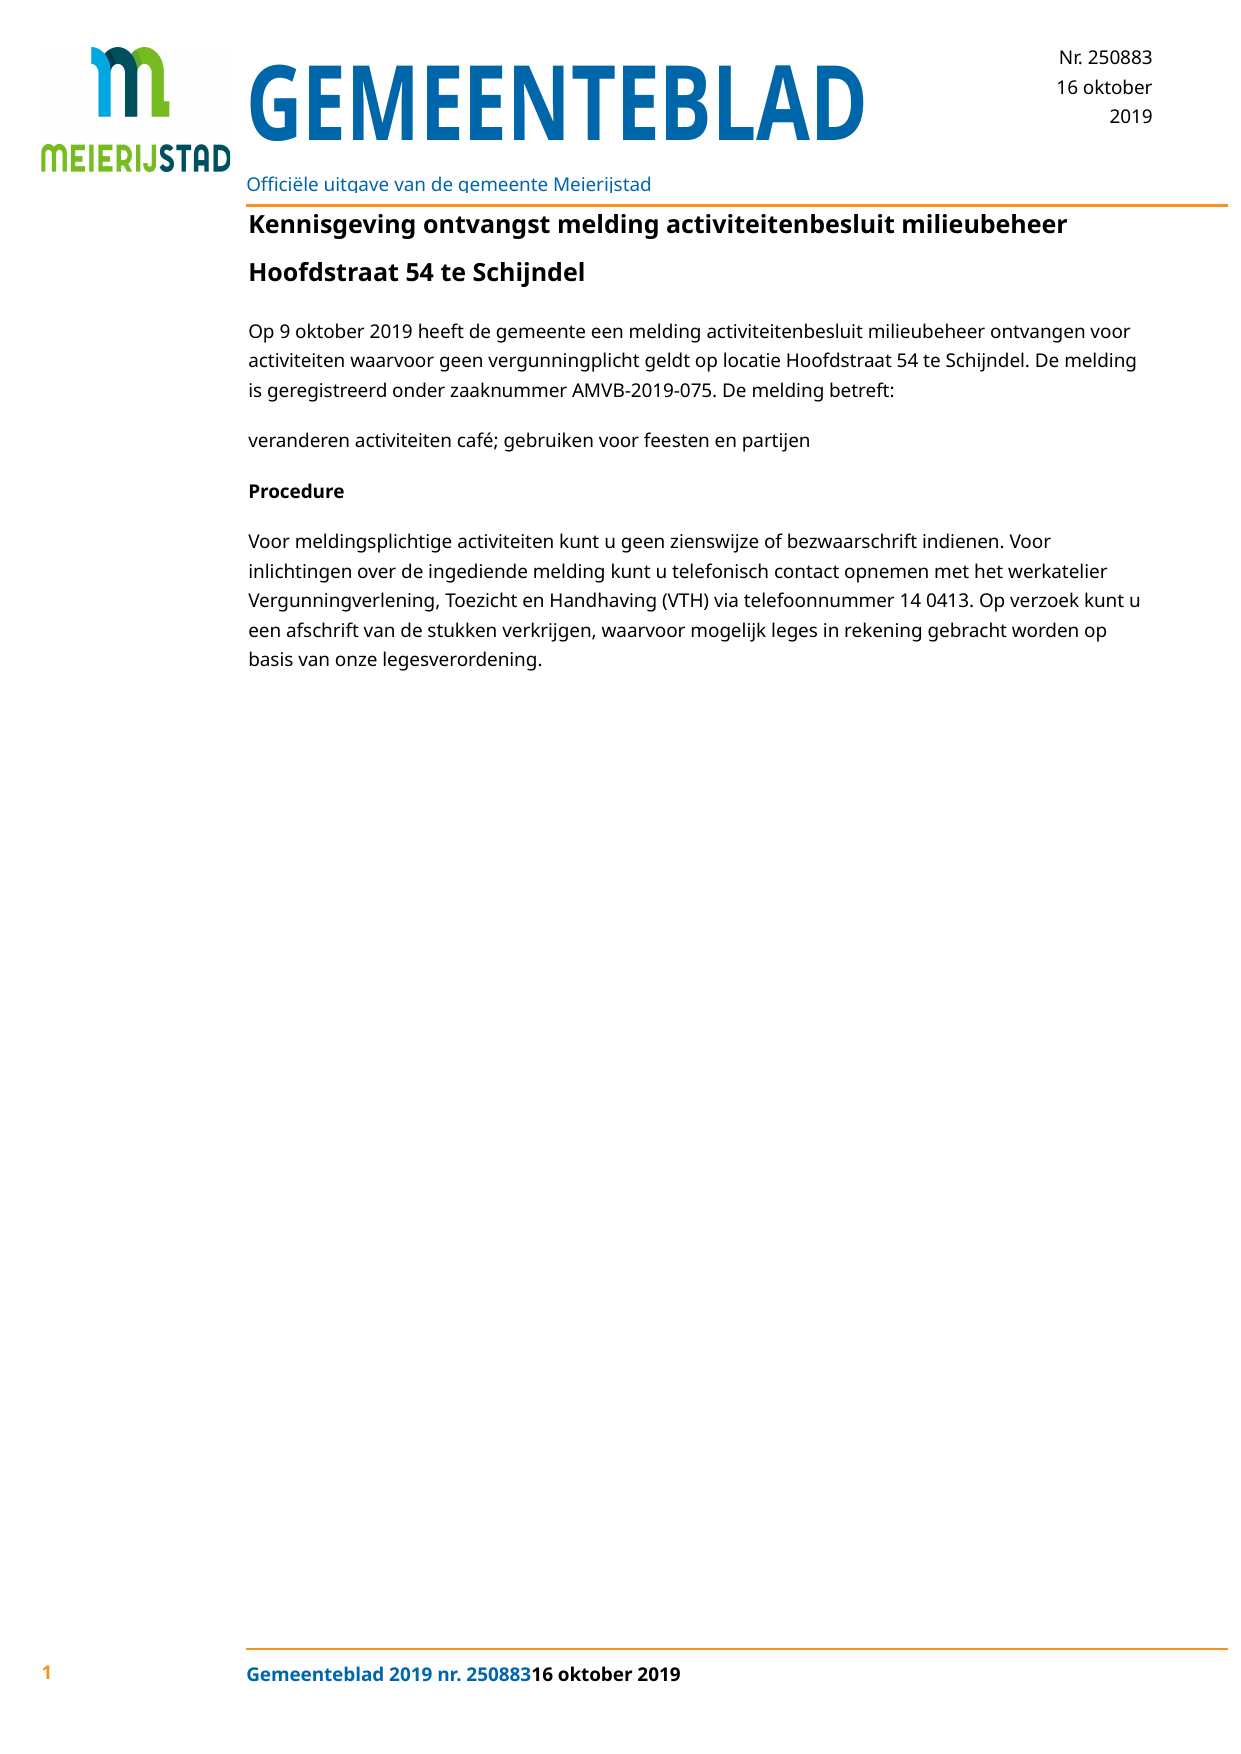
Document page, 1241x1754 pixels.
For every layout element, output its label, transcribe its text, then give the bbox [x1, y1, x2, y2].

text Procedure [248, 478, 1152, 504]
text Op 9 oktober 2019 heeft de gemeente een melding activiteitenbesluit milieubeheer ontvangen voor activiteiten waarvoor geen vergunningplicht geldt op locatie Hoofdstraat 54 te Schijndel. De melding is geregistreerd onder zaaknummer AMVB-2019-075. De melding betreft: [248, 318, 1152, 403]
text veranderen activiteiten café; gebruiken voor feesten en partijen [248, 427, 1152, 453]
picture [41, 47, 231, 172]
text Kennisgeving ontvangst melding activiteitenbesluit milieubeheer Hoofdstraat 54 te Schijndel [248, 207, 1152, 288]
text Voor meldingsplichtige activiteiten kunt u geen zienswijze of bezwaarschrift indienen. Voor inlichtingen over de ingediende melding kunt u telefonisch contact opnemen met het werkatelier Vergunningverlening, Toezicht en Handhaving (VTH) via telefoonnummer 14 0413. Op verzoek kunt u een afschrift van de stukken verkrijgen, waarvoor mogelijk leges in rekening gebracht worden op basis van onze legesverordening. [248, 528, 1152, 672]
